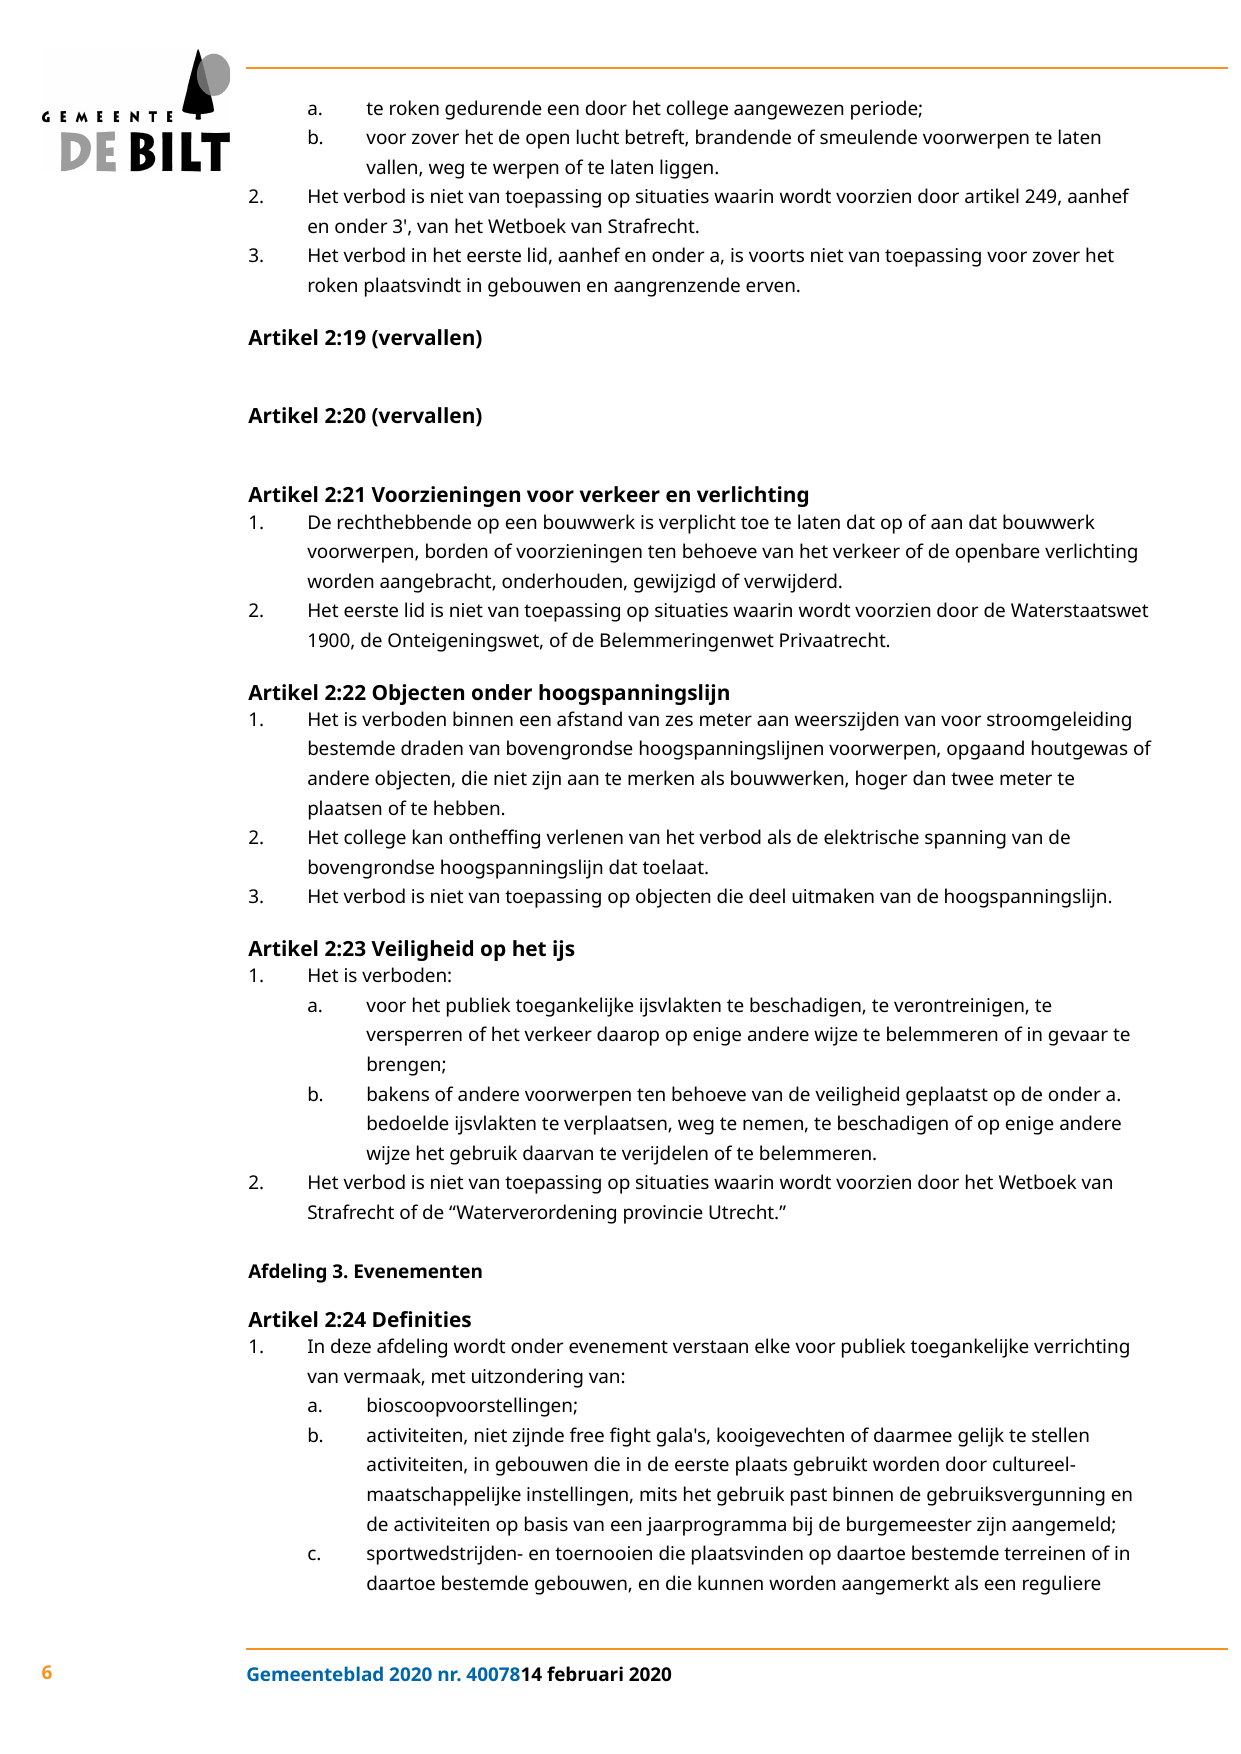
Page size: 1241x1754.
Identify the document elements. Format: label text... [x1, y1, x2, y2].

text Artikel 2:22 Objecten onder hoogspanningslijn [248, 678, 1152, 706]
list Het verbod is niet van toepassing op situaties waarin wordt voorzien door het Wetboek van Strafrecht of de “Waterverordening provincie Utrecht.” [248, 1169, 1152, 1225]
text Artikel 2:24 Definities [248, 1305, 1152, 1333]
list In deze afdeling wordt onder evenement verstaan elke voor publiek toegankelijke verrichting van vermaak, met uitzondering van: [248, 1333, 1152, 1388]
list voor het publiek toegankelijke ijsvlakten te beschadigen, te verontreinigen, te versperren of het verkeer daarop op enige andere wijze te belemmeren of in gevaar te brengen; [307, 992, 1152, 1077]
list Het verbod in het eerste lid, aanhef en onder a, is voorts niet van toepassing voor zover het roken plaatsvindt in gebouwen en aangrenzende erven. [248, 243, 1152, 298]
list Het verbod is niet van toepassing op situaties waarin wordt voorzien door artikel 249, aanhef en onder 3', van het Wetboek van Strafrecht. [248, 183, 1152, 239]
picture [41, 47, 231, 172]
list Het is verboden binnen een afstand van zes meter aan weerszijden van voor stroomgeleiding bestemde draden van bovengrondse hoogspanningslijnen voorwerpen, opgaand houtgewas of andere objecten, die niet zijn aan te merken als bouwwerken, hoger dan twee meter te plaatsen of te hebben. [248, 706, 1152, 821]
list voor zover het de open lucht betreft, brandende of smeulende voorwerpen te laten vallen, weg te werpen of te laten liggen. [307, 124, 1152, 180]
list Het eerste lid is niet van toepassing op situaties waarin wordt voorzien door de Waterstaatswet 1900, de Onteigeningswet, of de Belemmeringenwet Privaatrecht. [248, 598, 1152, 653]
list activiteiten, niet zijnde free fight gala's, kooigevechten of daarmee gelijk te stellen activiteiten, in gebouwen die in de eerste plaats gebruikt worden door cultureel-maatschappelijke instellingen, mits het gebruik past binnen de gebruiksvergunning en de activiteiten op basis van een jaarprogramma bij de burgemeester zijn aangemeld; [307, 1422, 1152, 1536]
list Het is verboden: [248, 962, 1152, 988]
text Artikel 2:19 (vervallen) [248, 323, 1152, 351]
list De rechthebbende op een bouwwerk is verplicht toe te laten dat op of aan dat bouwwerk voorwerpen, borden of voorzieningen ten behoeve van het verkeer of de openbare verlichting worden aangebracht, onderhouden, gewijzigd of verwijderd. [248, 509, 1152, 594]
text Artikel 2:23 Veiligheid op het ijs [248, 934, 1152, 962]
list Het college kan ontheffing verlenen van het verbod als de elektrische spanning van de bovengrondse hoogspanningslijn dat toelaat. [248, 824, 1152, 880]
list sportwedstrijden- en toernooien die plaatsvinden op daartoe bestemde terreinen of in daartoe bestemde gebouwen, en die kunnen worden aangemerkt als een reguliere [307, 1540, 1152, 1596]
list bioscoopvoorstellingen; [307, 1392, 1152, 1418]
text Afdeling 3. Evenementen [248, 1258, 1152, 1284]
list Het verbod is niet van toepassing op objecten die deel uitmaken van de hoogspanningslijn. [248, 883, 1152, 909]
list bakens of andere voorwerpen ten behoeve van de veiligheid geplaatst op de onder a. bedoelde ijsvlakten te verplaatsen, weg te nemen, te beschadigen of op enige andere wijze het gebruik daarvan te verijdelen of te belemmeren. [307, 1081, 1152, 1166]
text Artikel 2:21 Voorzieningen voor verkeer en verlichting [248, 480, 1152, 509]
list te roken gedurende een door het college aangewezen periode; [307, 95, 1152, 121]
text Artikel 2:20 (vervallen) [248, 402, 1152, 430]
